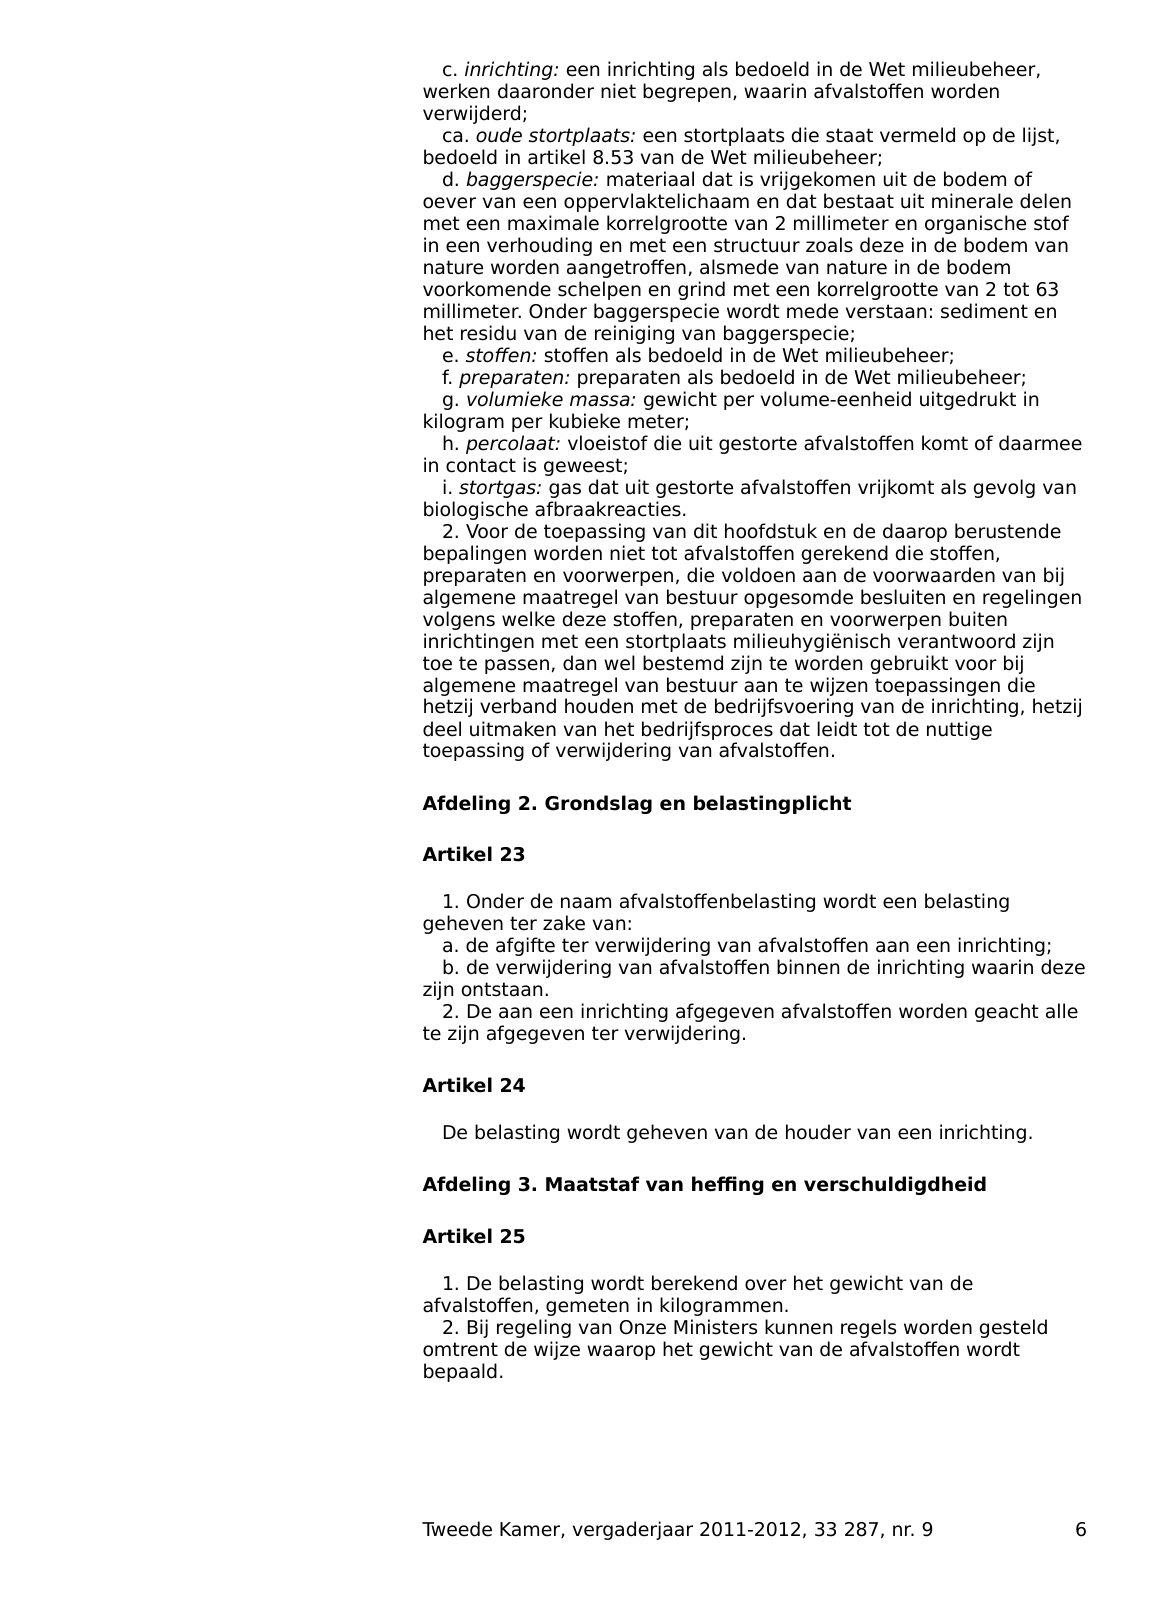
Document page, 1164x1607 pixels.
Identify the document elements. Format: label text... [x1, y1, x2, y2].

subtitle Afdeling 2. Grondslag en belastingplicht [422, 792, 1087, 814]
text d. baggerspecie: materiaal dat is vrijgekomen uit de bodem of oever van een oppervlaktelichaam en dat bestaat uit minerale delen met een maximale korrelgrootte van 2 millimeter en organische stof in een verhouding en met een structuur zoals deze in de bodem van nature worden aangetroffen, alsmede van nature in de bodem voorkomende schelpen en grind met een korrelgrootte van 2 tot 63 millimeter. Onder baggerspecie wordt mede verstaan: sediment en het residu van de reiniging van baggerspecie; [422, 169, 1087, 345]
text h. percolaat: vloeistof die uit gestorte afvalstoffen komt of daarmee in contact is geweest; [422, 433, 1087, 477]
text ca. oude stortplaats: een stortplaats die staat vermeld op de lijst, bedoeld in artikel 8.53 van de Wet milieubeheer; [422, 125, 1087, 169]
text a. de afgifte ter verwijdering van afvalstoffen aan een inrichting; [422, 935, 1087, 957]
text 1. De belasting wordt berekend over het gewicht van de afvalstoffen, gemeten in kilogrammen. [422, 1273, 1087, 1317]
subtitle Artikel 24 [422, 1075, 1087, 1097]
text De belasting wordt geheven van de houder van een inrichting. [422, 1122, 1087, 1144]
subtitle Afdeling 3. Maatstaf van heffing en verschuldigdheid [422, 1174, 1087, 1196]
text b. de verwijdering van afvalstoffen binnen de inrichting waarin deze zijn ontstaan. [422, 957, 1087, 1001]
text 2. De aan een inrichting afgegeven afvalstoffen worden geacht alle te zijn afgegeven ter verwijdering. [422, 1001, 1087, 1045]
text 2. Voor de toepassing van dit hoofdstuk en de daarop berustende bepalingen worden niet tot afvalstoffen gerekend die stoffen, preparaten en voorwerpen, die voldoen aan de voorwaarden van bij algemene maatregel van bestuur opgesomde besluiten en regelingen volgens welke deze stoffen, preparaten en voorwerpen buiten inrichtingen met een stortplaats milieuhygiënisch verantwoord zijn toe te passen, dan wel bestemd zijn te worden gebruikt voor bij algemene maatregel van bestuur aan te wijzen toepassingen die hetzij verband houden met de bedrijfsvoering van de inrichting, hetzij deel uitmaken van het bedrijfsproces dat leidt tot de nuttige toepassing of verwijdering van afvalstoffen. [422, 521, 1087, 762]
text g. volumieke massa: gewicht per volume-eenheid uitgedrukt in kilogram per kubieke meter; [422, 389, 1087, 433]
text 2. Bij regeling van Onze Ministers kunnen regels worden gesteld omtrent de wijze waarop het gewicht van de afvalstoffen wordt bepaald. [422, 1317, 1087, 1383]
text c. inrichting: een inrichting als bedoeld in de Wet milieubeheer, werken daaronder niet begrepen, waarin afvalstoffen worden verwijderd; [422, 59, 1087, 125]
subtitle Artikel 23 [422, 844, 1087, 866]
text 1. Onder de naam afvalstoffenbelasting wordt een belasting geheven ter zake van: [422, 891, 1087, 935]
text f. preparaten: preparaten als bedoeld in de Wet milieubeheer; [422, 367, 1087, 389]
subtitle Artikel 25 [422, 1226, 1087, 1248]
text e. stoffen: stoffen als bedoeld in de Wet milieubeheer; [422, 345, 1087, 367]
text i. stortgas: gas dat uit gestorte afvalstoffen vrijkomt als gevolg van biologische afbraakreacties. [422, 477, 1087, 521]
